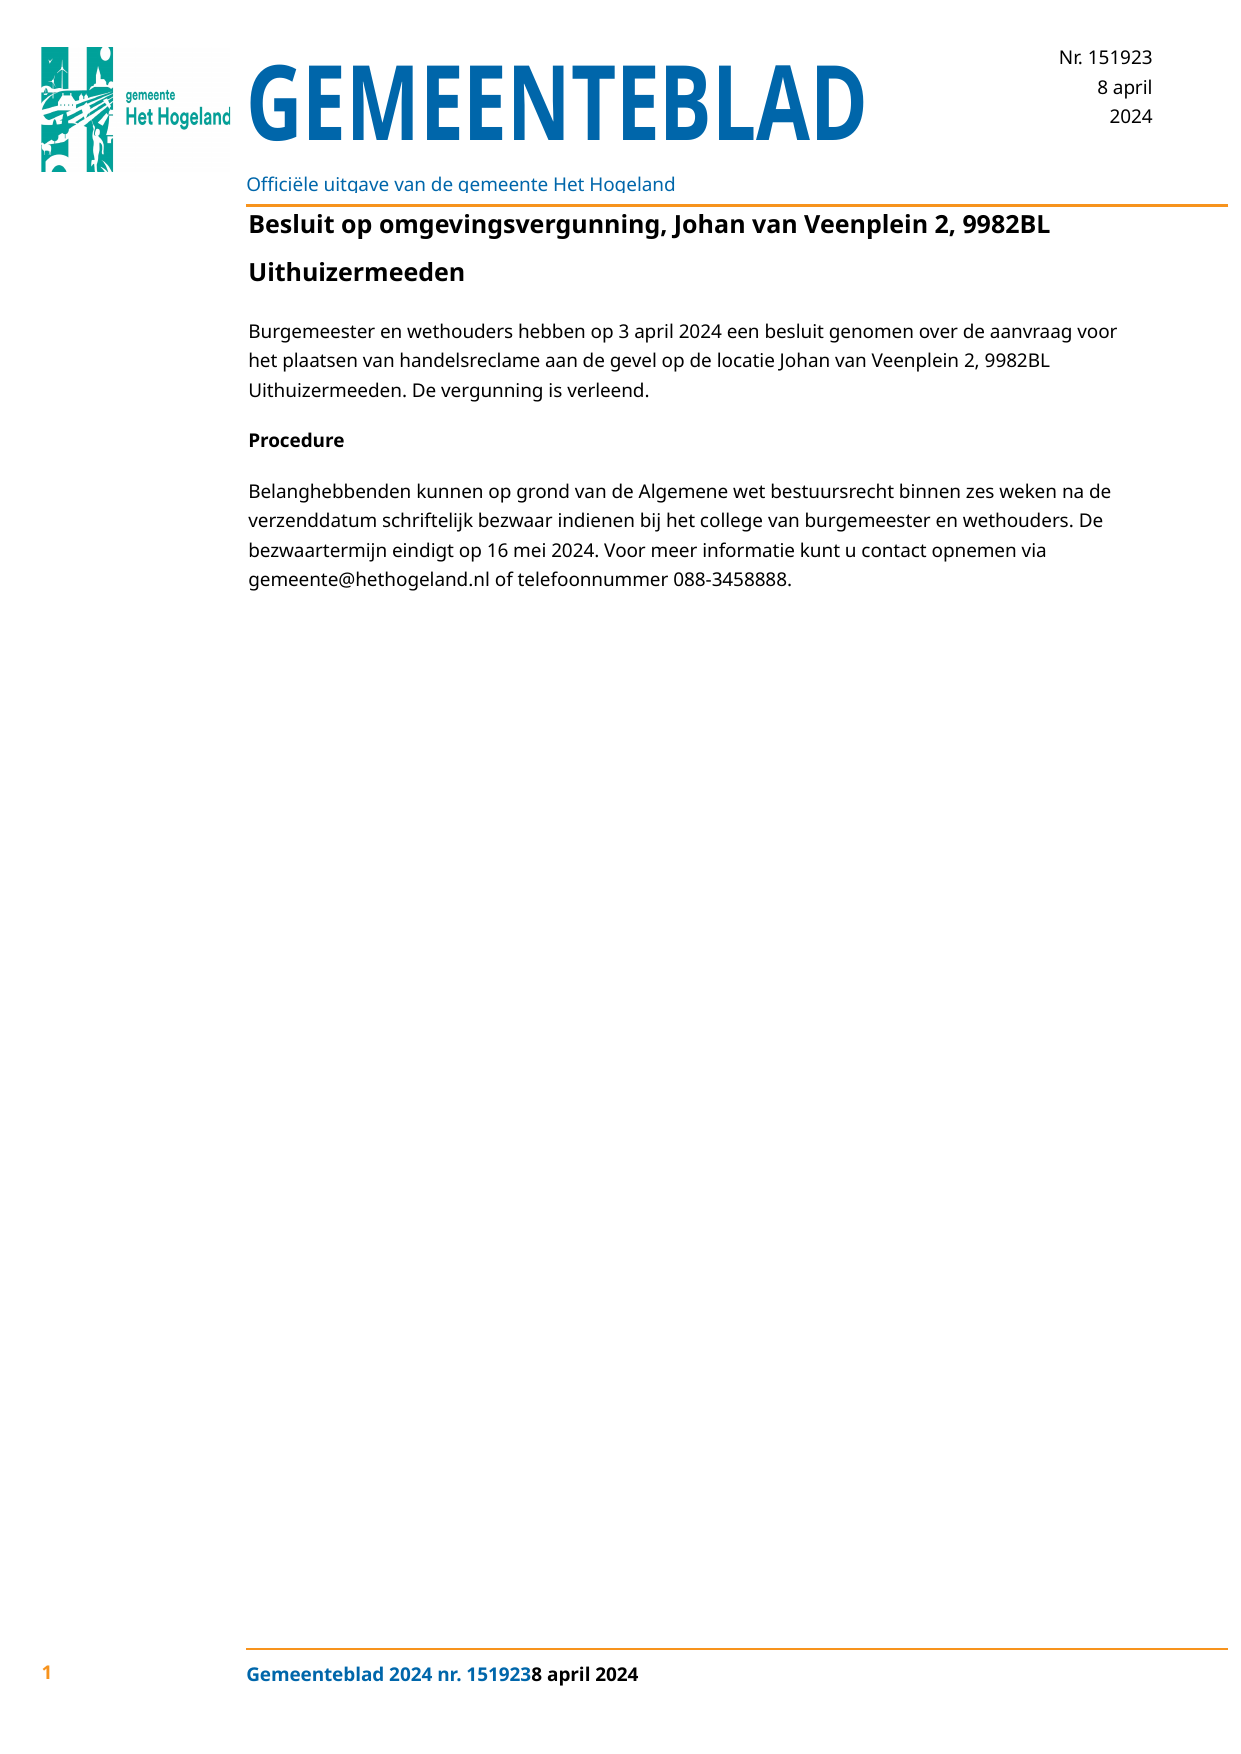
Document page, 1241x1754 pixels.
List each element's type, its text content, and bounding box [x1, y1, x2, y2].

text Procedure [248, 427, 1152, 453]
text Besluit op omgevingsvergunning, Johan van Veenplein 2, 9982BL Uithuizermeeden [248, 207, 1152, 288]
picture [41, 47, 231, 172]
text Burgemeester en wethouders hebben op 3 april 2024 een besluit genomen over de aanvraag voor het plaatsen van handelsreclame aan de gevel op de locatie Johan van Veenplein 2, 9982BL Uithuizermeeden. De vergunning is verleend. [248, 318, 1152, 403]
text Belanghebbenden kunnen op grond van de Algemene wet bestuursrecht binnen zes weken na de verzenddatum schriftelijk bezwaar indienen bij het college van burgemeester en wethouders. De bezwaartermijn eindigt op 16 mei 2024. Voor meer informatie kunt u contact opnemen via gemeente@hethogeland.nl of telefoonnummer 088-3458888. [248, 478, 1152, 592]
